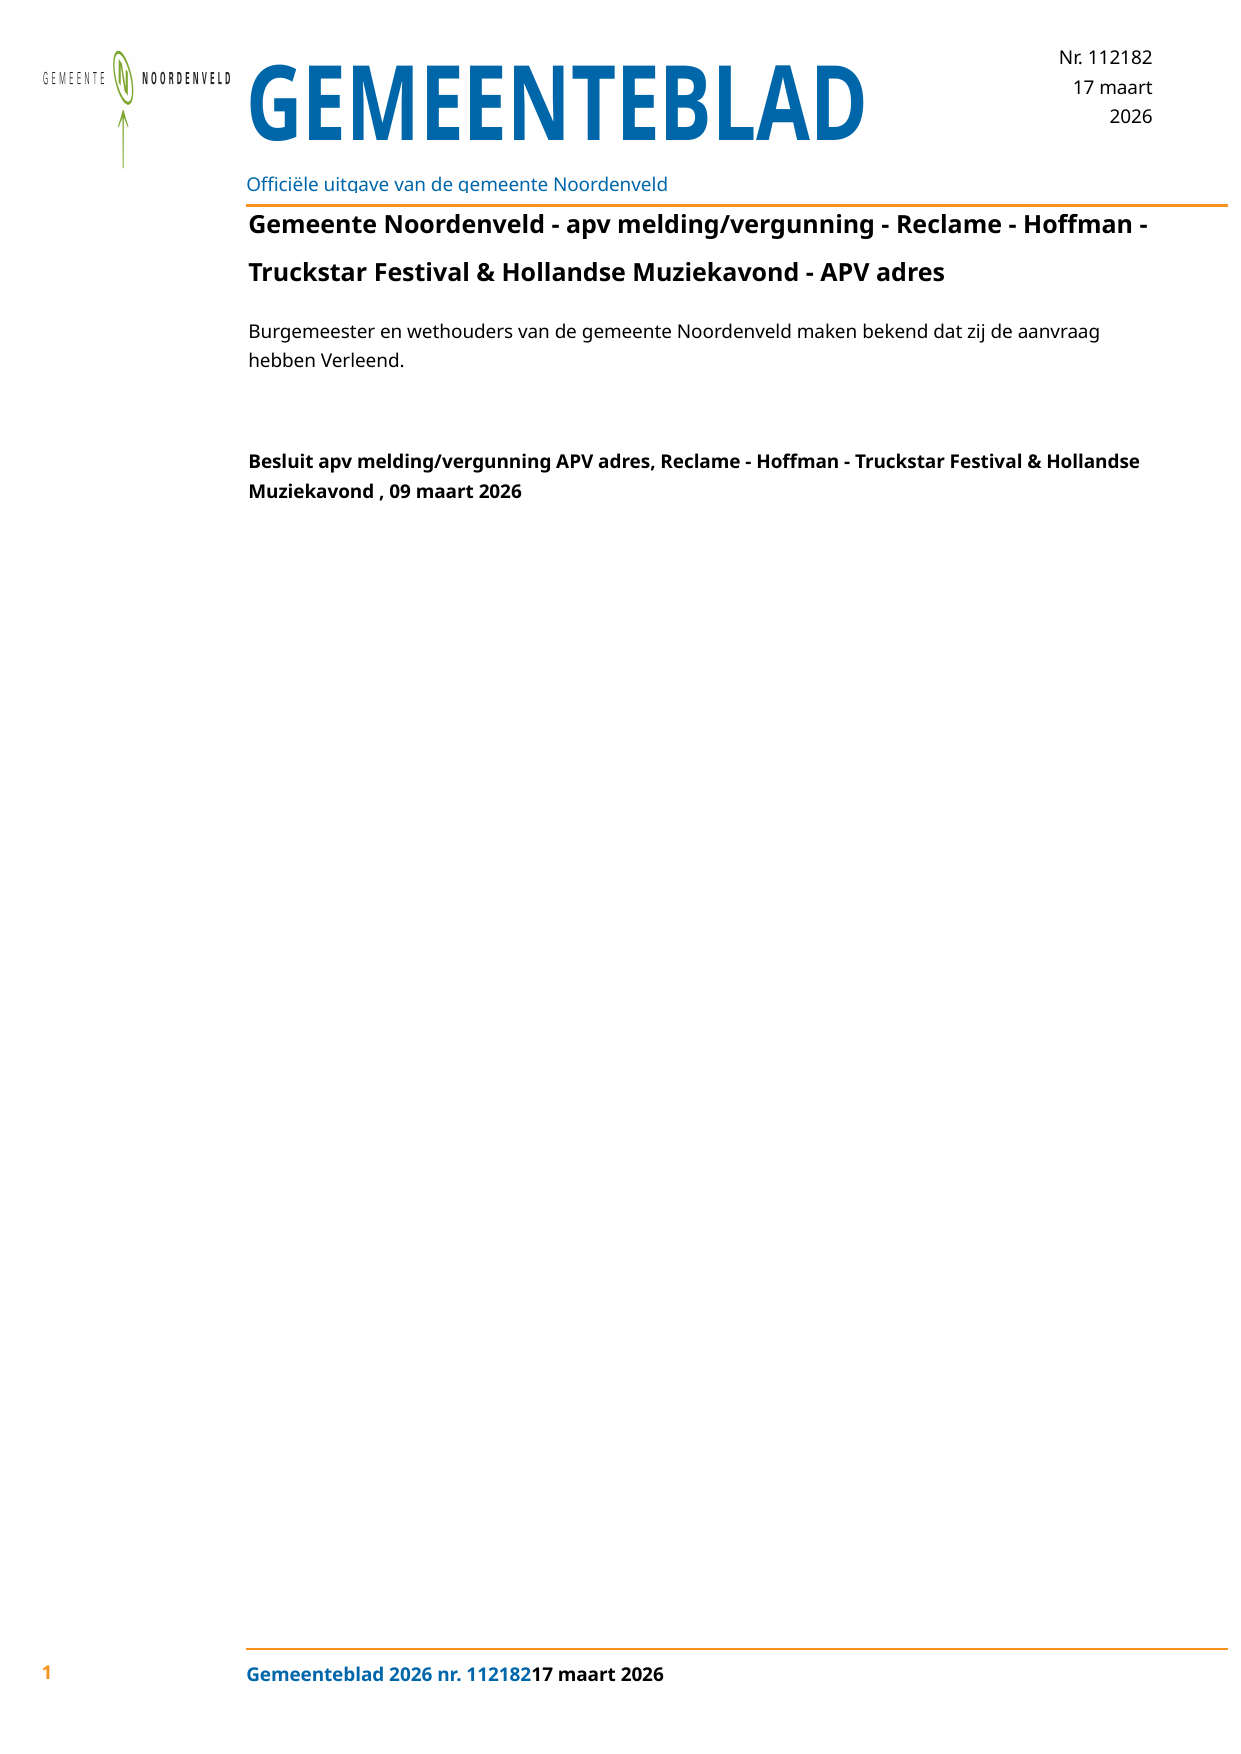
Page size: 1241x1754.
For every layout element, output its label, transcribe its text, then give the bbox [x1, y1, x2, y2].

picture [41, 47, 231, 172]
text Gemeente Noordenveld - apv melding/vergunning - Reclame - Hoffman - Truckstar Festival & Hollandse Muziekavond - APV adres [248, 207, 1152, 288]
text Besluit apv melding/vergunning APV adres, Reclame - Hoffman - Truckstar Festival & Hollandse Muziekavond , 09 maart 2026 [248, 448, 1152, 504]
text Burgemeester en wethouders van de gemeente Noordenveld maken bekend dat zij de aanvraag hebben Verleend. [248, 318, 1152, 373]
